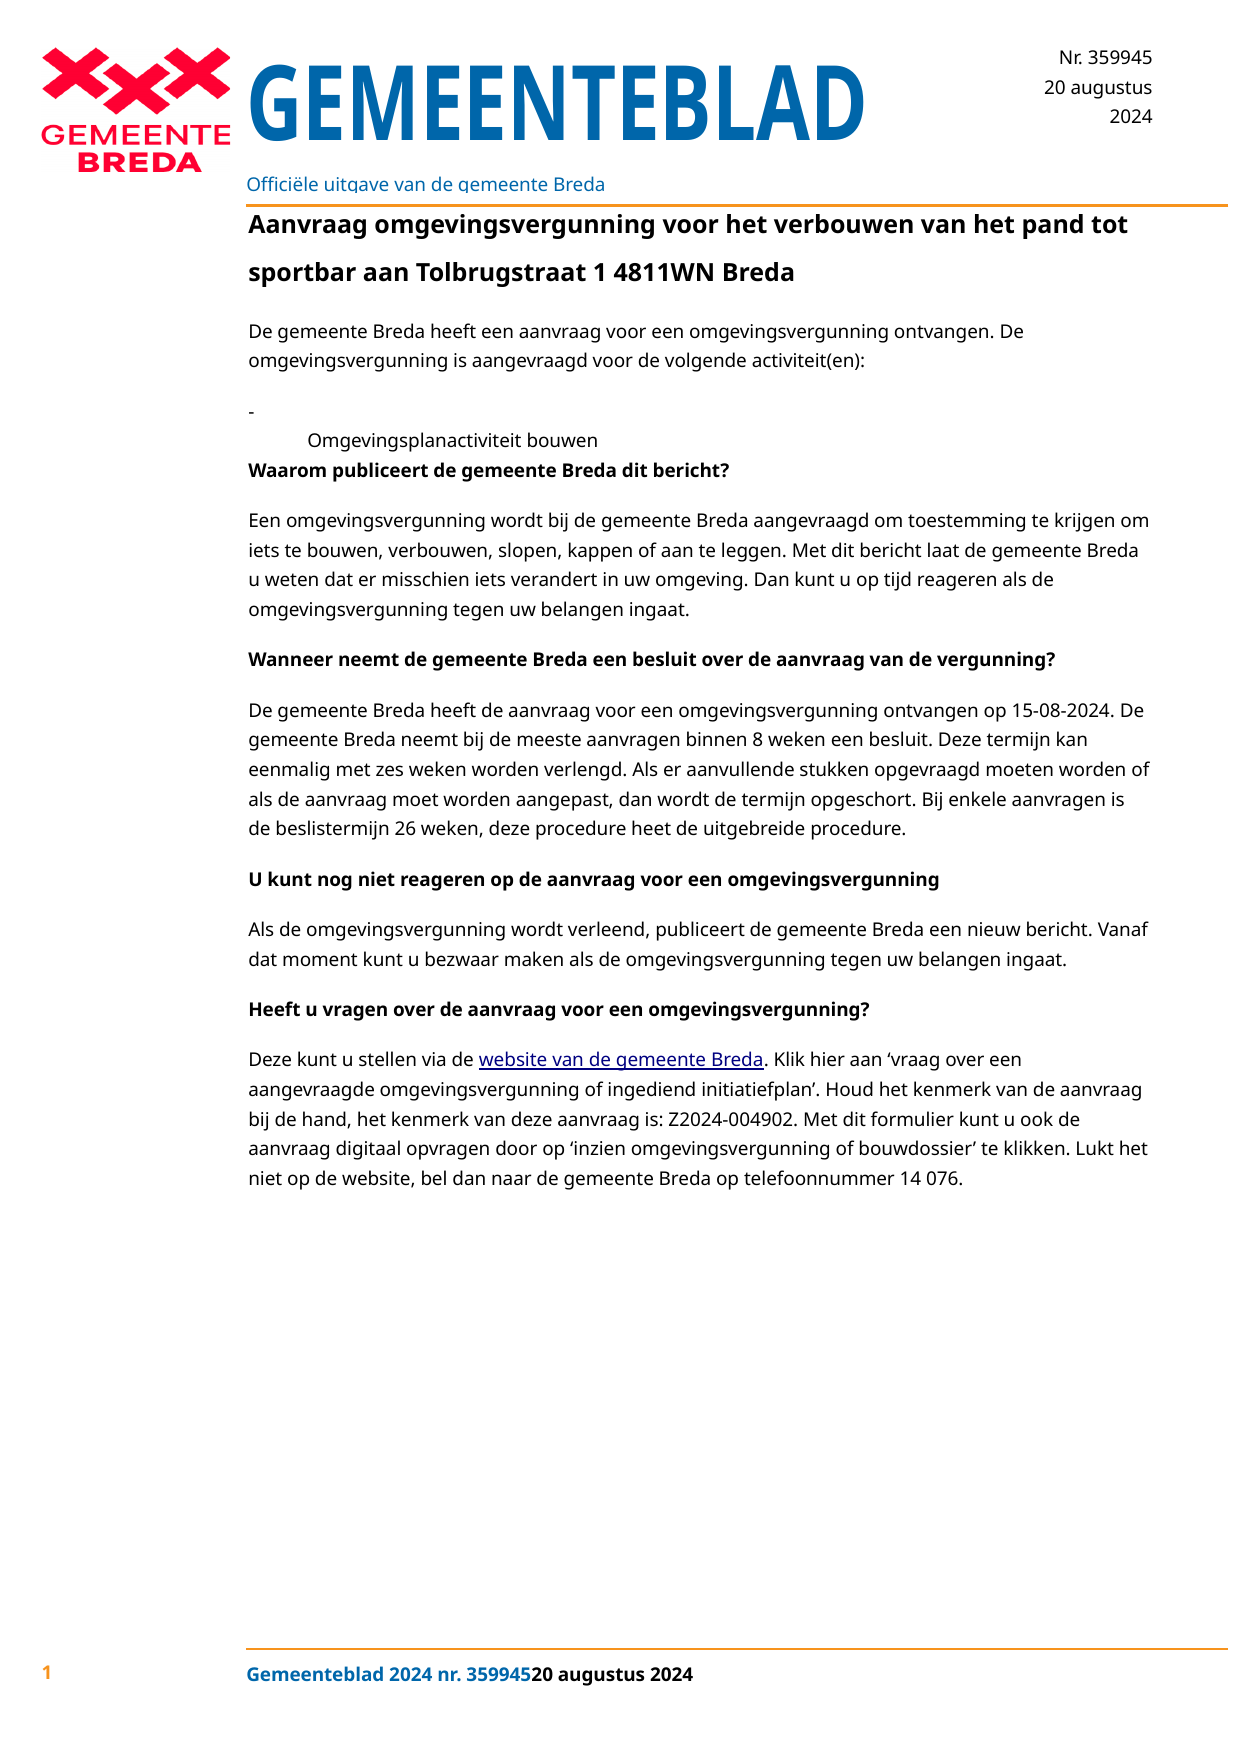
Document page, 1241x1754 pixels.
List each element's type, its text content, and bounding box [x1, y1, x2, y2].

text Een omgevingsvergunning wordt bij de gemeente Breda aangevraagd om toestemming te krijgen om iets te bouwen, verbouwen, slopen, kappen of aan te leggen. Met dit bericht laat de gemeente Breda u weten dat er misschien iets verandert in uw omgeving. Dan kunt u op tijd reageren als de omgevingsvergunning tegen uw belangen ingaat. [248, 507, 1152, 622]
text Waarom publiceert de gemeente Breda dit bericht? [248, 457, 1152, 483]
text De gemeente Breda heeft een aanvraag voor een omgevingsvergunning ontvangen. De omgevingsvergunning is aangevraagd voor de volgende activiteit(en): [248, 318, 1152, 373]
list Omgevingsplanactiviteit bouwen [248, 427, 1152, 453]
picture [41, 47, 231, 172]
text Heeft u vragen over de aanvraag voor een omgevingsvergunning? [248, 996, 1152, 1022]
text U kunt nog niet reageren op de aanvraag voor een omgevingsvergunning [248, 866, 1152, 892]
text Aanvraag omgevingsvergunning voor het verbouwen van het pand tot sportbar aan Tolbrugstraat 1 4811WN Breda [248, 207, 1152, 288]
text Als de omgevingsvergunning wordt verleend, publiceert de gemeente Breda een nieuw bericht. Vanaf dat moment kunt u bezwaar maken als de omgevingsvergunning tegen uw belangen ingaat. [248, 916, 1152, 972]
text Wanneer neemt de gemeente Breda een besluit over de aanvraag van de vergunning? [248, 647, 1152, 672]
text Deze kunt u stellen via de website van de gemeente Breda. Klik hier aan ‘vraag over een aangevraagde omgevingsvergunning of ingediend initiatiefplan’. Houd het kenmerk van de aanvraag bij de hand, het kenmerk van deze aanvraag is: Z2024-004902. Met dit formulier kunt u ook de aanvraag digitaal opvragen door op ‘inzien omgevingsvergunning of bouwdossier’ te klikken. Lukt het niet op de website, bel dan naar de gemeente Breda op telefoonnummer 14 076. [248, 1047, 1152, 1191]
text De gemeente Breda heeft de aanvraag voor een omgevingsvergunning ontvangen op 15-08-2024. De gemeente Breda neemt bij de meeste aanvragen binnen 8 weken een besluit. Deze termijn kan eenmalig met zes weken worden verlengd. Als er aanvullende stukken opgevraagd moeten worden of als de aanvraag moet worden aangepast, dan wordt de termijn opgeschort. Bij enkele aanvragen is de beslistermijn 26 weken, deze procedure heet de uitgebreide procedure. [248, 697, 1152, 841]
